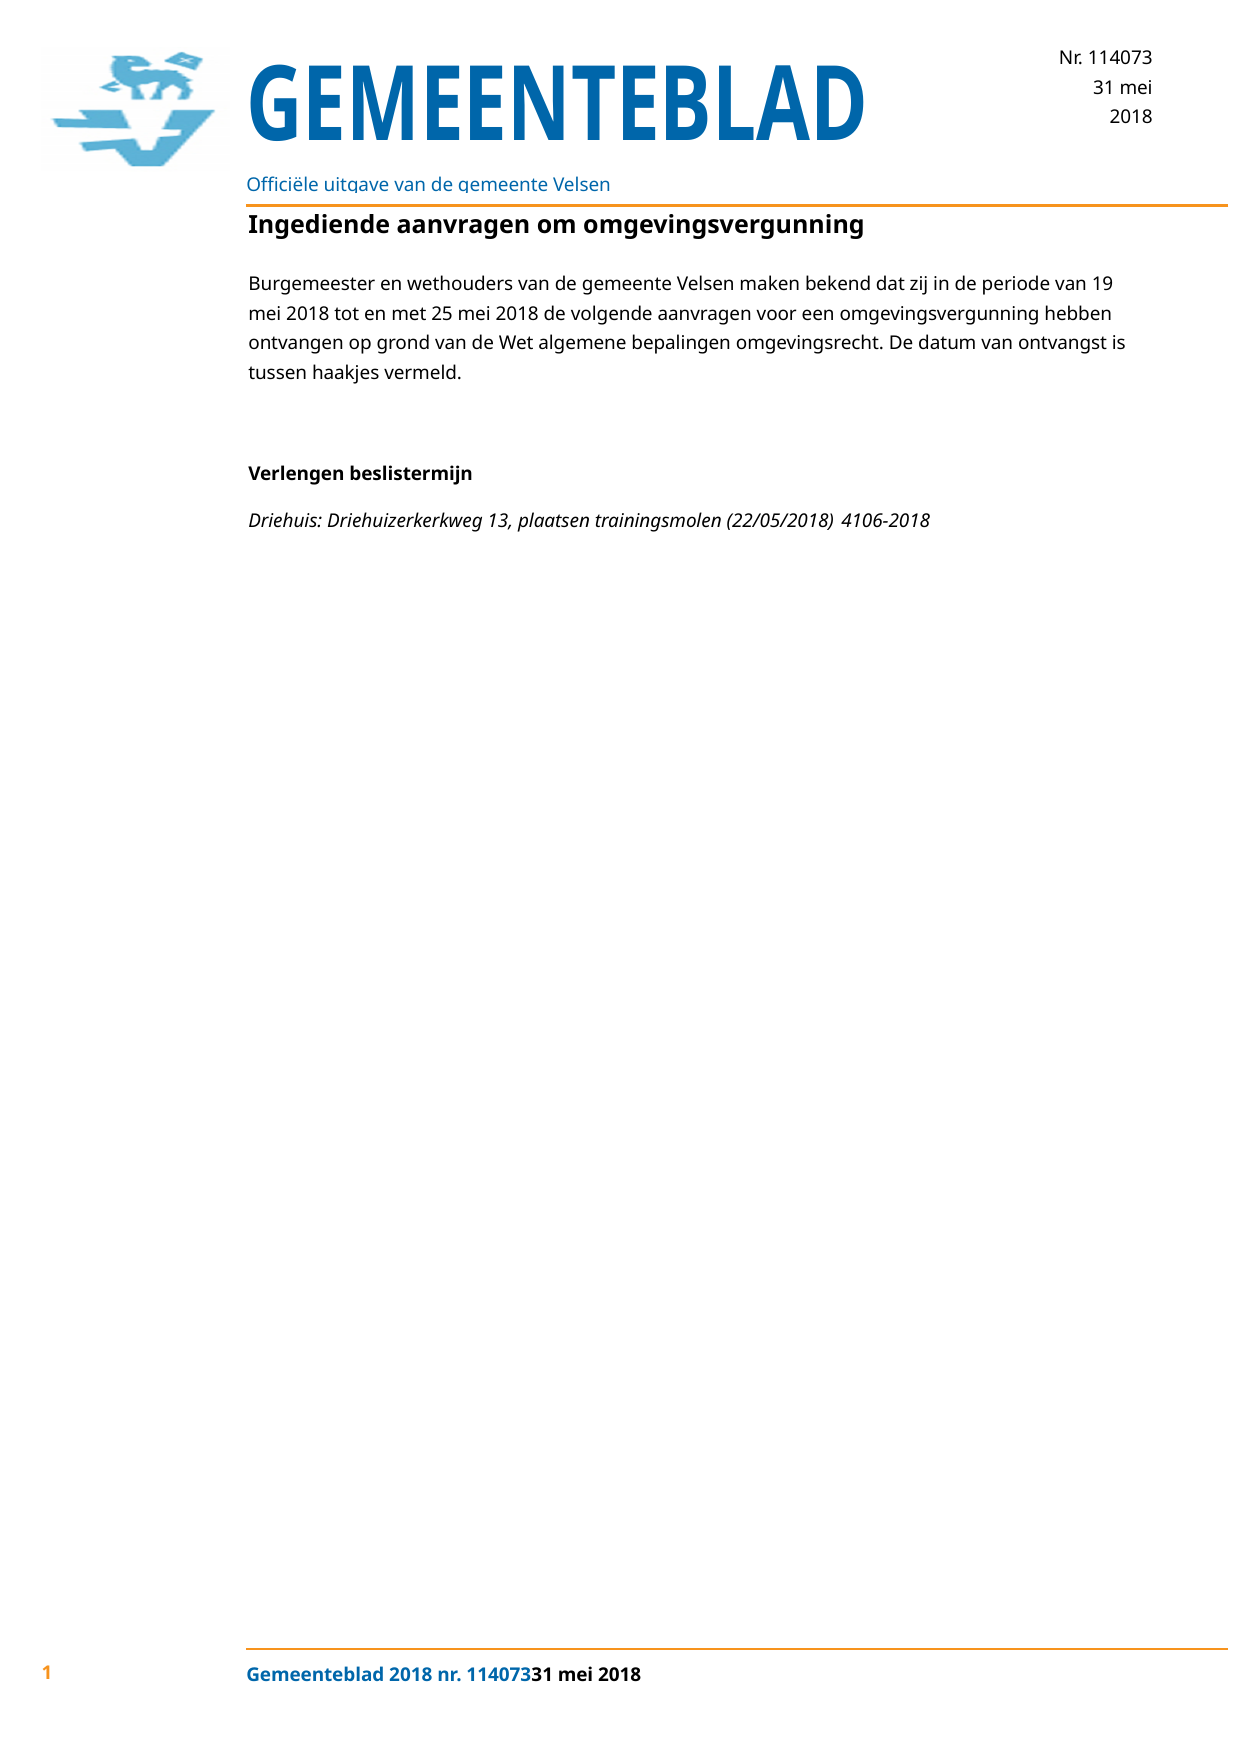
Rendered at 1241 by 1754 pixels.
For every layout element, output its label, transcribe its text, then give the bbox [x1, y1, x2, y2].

text Ingediende aanvragen om omgevingsvergunning [248, 207, 1152, 241]
text Driehuis: Driehuizerkerkweg 13, plaatsen trainingsmolen (22/05/2018) 4106-2018 [248, 508, 1152, 533]
picture [41, 47, 231, 172]
text Burgemeester en wethouders van de gemeente Velsen maken bekend dat zij in de periode van 19 mei 2018 tot en met 25 mei 2018 de volgende aanvragen voor een omgevingsvergunning hebben ontvangen op grond van de Wet algemene bepalingen omgevingsrecht. De datum van ontvangst is tussen haakjes vermeld. [248, 270, 1152, 385]
text Verlengen beslistermijn [248, 460, 1152, 486]
